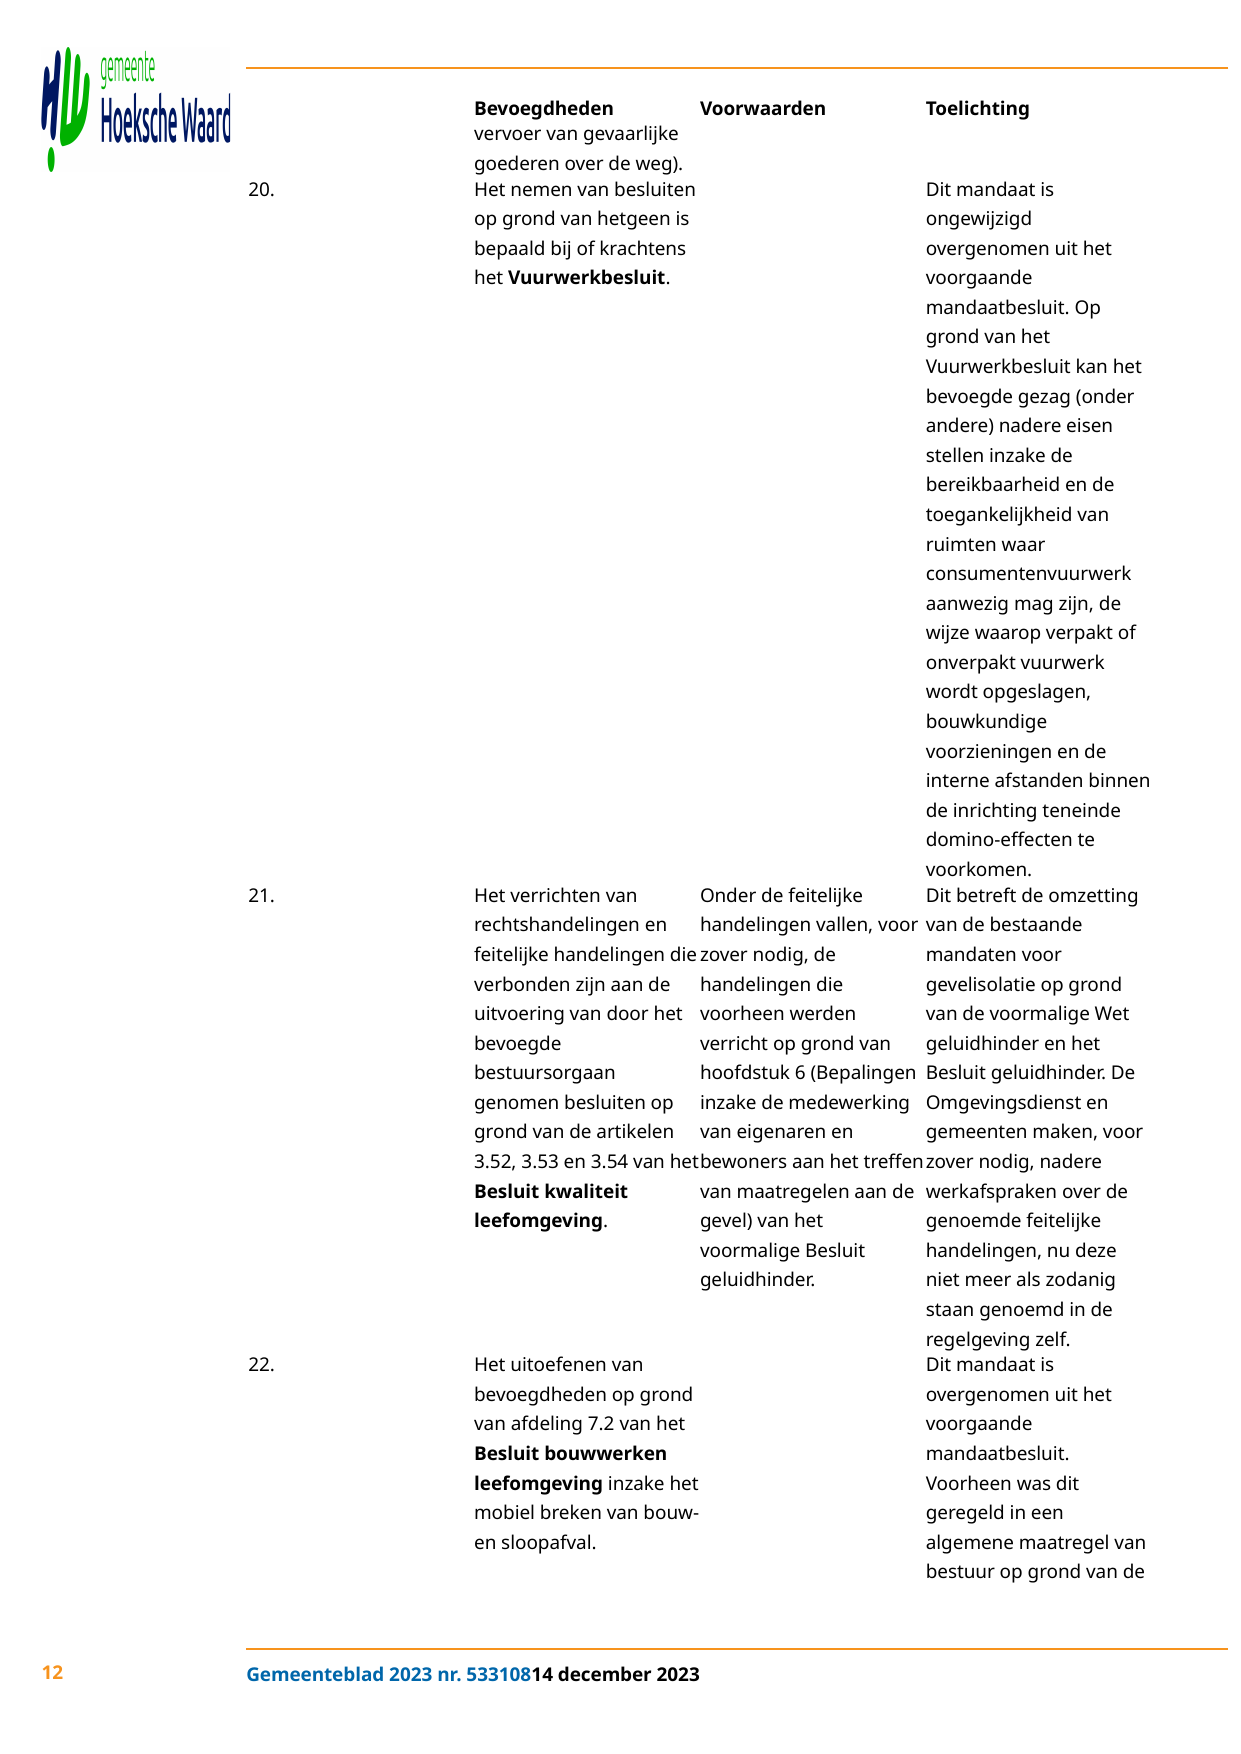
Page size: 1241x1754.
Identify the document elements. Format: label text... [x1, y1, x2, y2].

table_header Voorwaarden [700, 95, 926, 121]
table_cell [248, 121, 474, 176]
table_cell 22. [248, 1351, 474, 1584]
table_header [248, 95, 474, 121]
table_cell Het verrichten van rechtshandelingen en feitelijke handelingen die verbonden zijn aan de uitvoering van door het bevoegde bestuursorgaan genomen besluiten op grond van de artikelen 3.52, 3.53 en 3.54 van het Besluit kwaliteit leefomgeving. [474, 882, 700, 1351]
table_cell [700, 1351, 926, 1584]
table_cell [700, 176, 926, 882]
table_header Toelichting [926, 95, 1152, 121]
table_cell vervoer van gevaarlijke goederen over de weg). [474, 121, 700, 176]
table_cell [926, 121, 1152, 176]
table_cell Dit mandaat is overgenomen uit het voorgaande mandaatbesluit. Voorheen was dit geregeld in een algemene maatregel van bestuur op grond van de [926, 1351, 1152, 1584]
table_cell 20. [248, 176, 474, 882]
picture [41, 47, 231, 172]
table_cell [700, 121, 926, 176]
table_cell Het nemen van besluiten op grond van hetgeen is bepaald bij of krachtens het Vuurwerkbesluit. [474, 176, 700, 882]
table_cell Het uitoefenen van bevoegdheden op grond van afdeling 7.2 van het Besluit bouwwerken leefomgeving inzake het mobiel breken van bouw- en sloopafval. [474, 1351, 700, 1584]
table_cell Onder de feitelijke handelingen vallen, voor zover nodig, de handelingen die voorheen werden verricht op grond van hoofdstuk 6 (Bepalingen inzake de medewerking van eigenaren en bewoners aan het treffen van maatregelen aan de gevel) van het voormalige Besluit geluidhinder. [700, 882, 926, 1351]
table_cell 21. [248, 882, 474, 1351]
table_cell Dit betreft de omzetting van de bestaande mandaten voor gevelisolatie op grond van de voormalige Wet geluidhinder en het Besluit geluidhinder. De Omgevingsdienst en gemeenten maken, voor zover nodig, nadere werkafspraken over de genoemde feitelijke handelingen, nu deze niet meer als zodanig staan genoemd in de regelgeving zelf. [926, 882, 1152, 1351]
table_header Bevoegdheden [474, 95, 700, 121]
table_cell Dit mandaat is ongewijzigd overgenomen uit het voorgaande mandaatbesluit. Op grond van het Vuurwerkbesluit kan het bevoegde gezag (onder andere) nadere eisen stellen inzake de bereikbaarheid en de toegankelijkheid van ruimten waar consumentenvuurwerk aanwezig mag zijn, de wijze waarop verpakt of onverpakt vuurwerk wordt opgeslagen, bouwkundige voorzieningen en de interne afstanden binnen de inrichting teneinde domino-effecten te voorkomen. [926, 176, 1152, 882]
